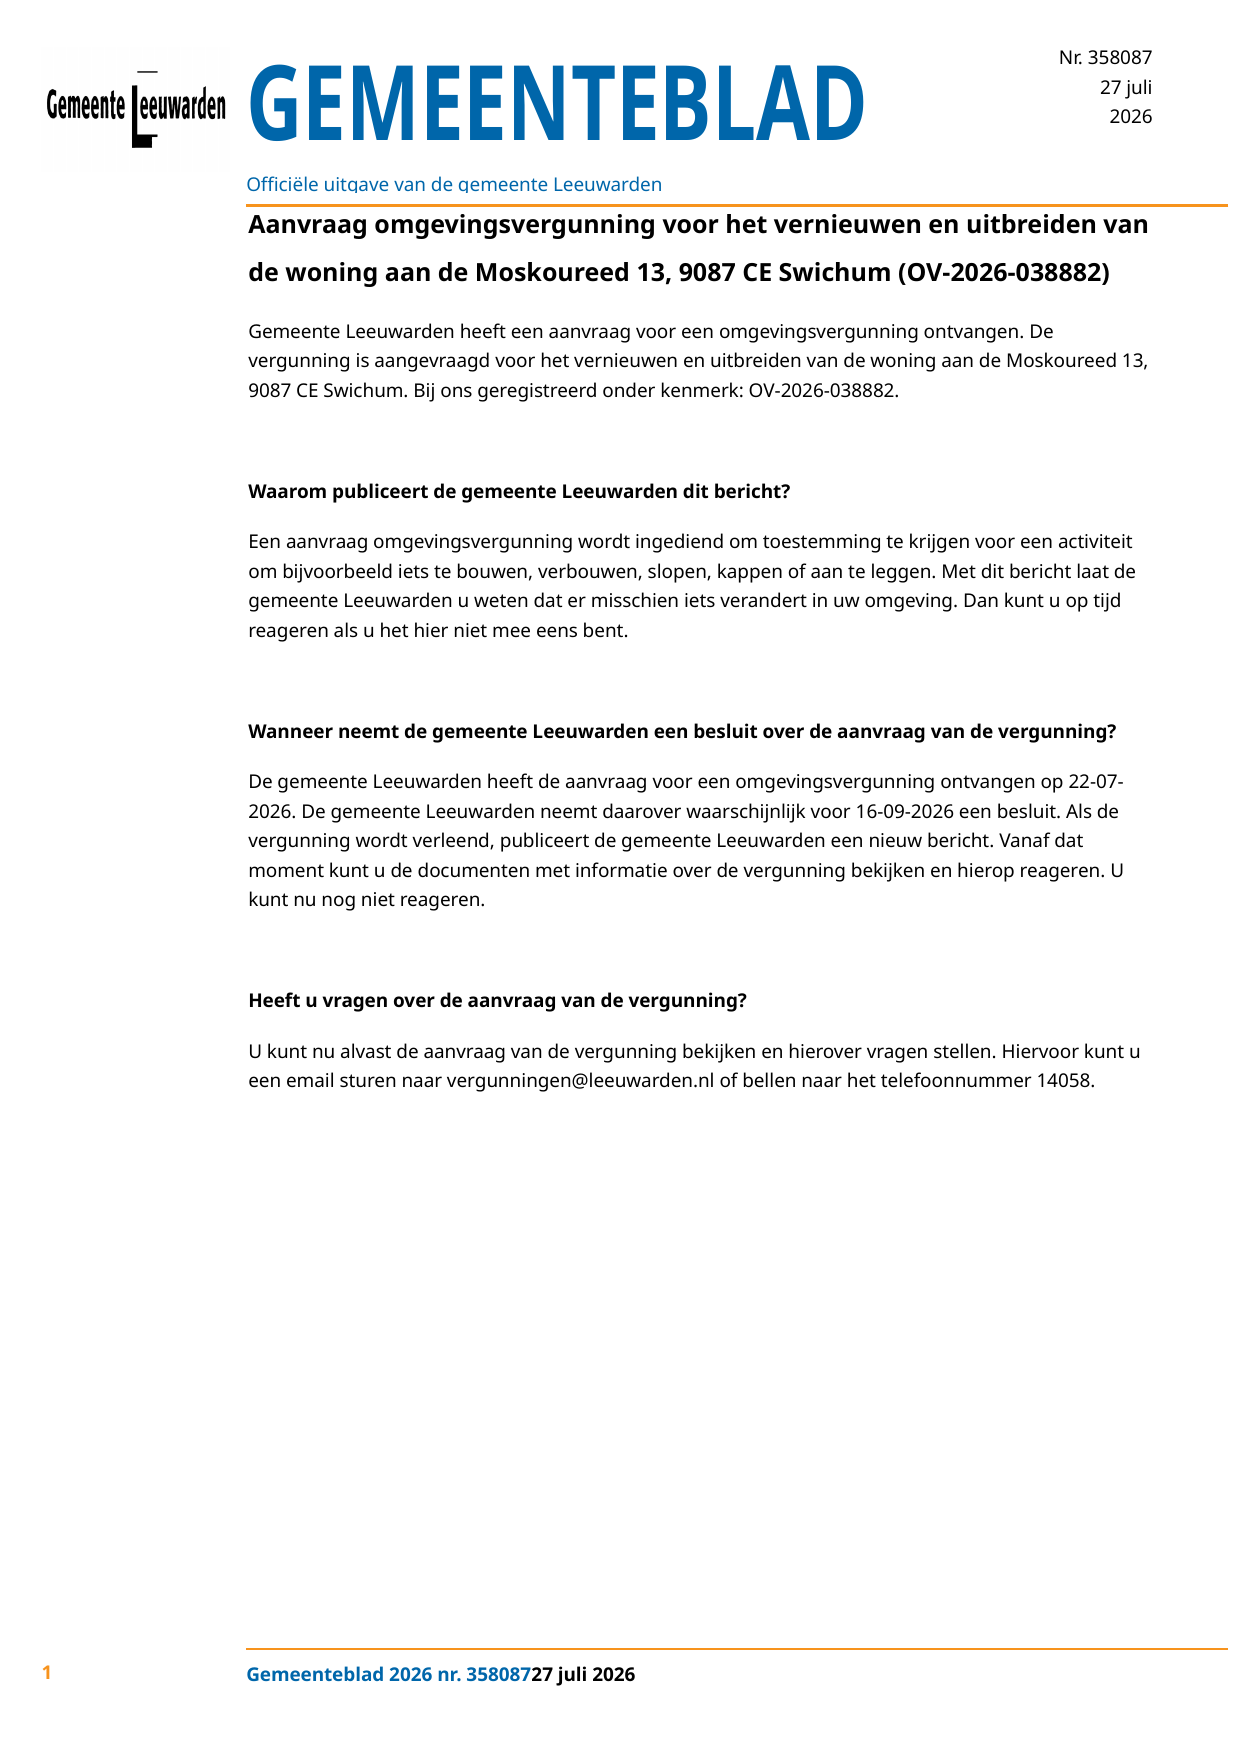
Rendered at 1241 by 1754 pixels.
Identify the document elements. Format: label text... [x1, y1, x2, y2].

text U kunt nu alvast de aanvraag van de vergunning bekijken en hierover vragen stellen. Hiervoor kunt u een email sturen naar vergunningen@leeuwarden.nl of bellen naar het telefoonnummer 14058. [248, 1038, 1152, 1093]
picture [41, 47, 231, 172]
text Aanvraag omgevingsvergunning voor het vernieuwen en uitbreiden van de woning aan de Moskoureed 13, 9087 CE Swichum (OV-2026-038882) [248, 207, 1152, 288]
text Waarom publiceert de gemeente Leeuwarden dit bericht? [248, 478, 1152, 504]
text Gemeente Leeuwarden heeft een aanvraag voor een omgevingsvergunning ontvangen. De vergunning is aangevraagd voor het vernieuwen en uitbreiden van de woning aan de Moskoureed 13, 9087 CE Swichum. Bij ons geregistreerd onder kenmerk: OV-2026-038882. [248, 318, 1152, 403]
text Heeft u vragen over de aanvraag van de vergunning? [248, 987, 1152, 1013]
text Een aanvraag omgevingsvergunning wordt ingediend om toestemming te krijgen voor een activiteit om bijvoorbeeld iets te bouwen, verbouwen, slopen, kappen of aan te leggen. Met dit bericht laat de gemeente Leeuwarden u weten dat er misschien iets verandert in uw omgeving. Dan kunt u op tijd reageren als u het hier niet mee eens bent. [248, 528, 1152, 643]
text De gemeente Leeuwarden heeft de aanvraag voor een omgevingsvergunning ontvangen op 22-07-2026. De gemeente Leeuwarden neemt daarover waarschijnlijk voor 16-09-2026 een besluit. Als de vergunning wordt verleend, publiceert de gemeente Leeuwarden een nieuw bericht. Vanaf dat moment kunt u de documenten met informatie over de vergunning bekijken en hierop reageren. U kunt nu nog niet reageren. [248, 768, 1152, 912]
text Wanneer neemt de gemeente Leeuwarden een besluit over de aanvraag van de vergunning? [248, 718, 1152, 744]
